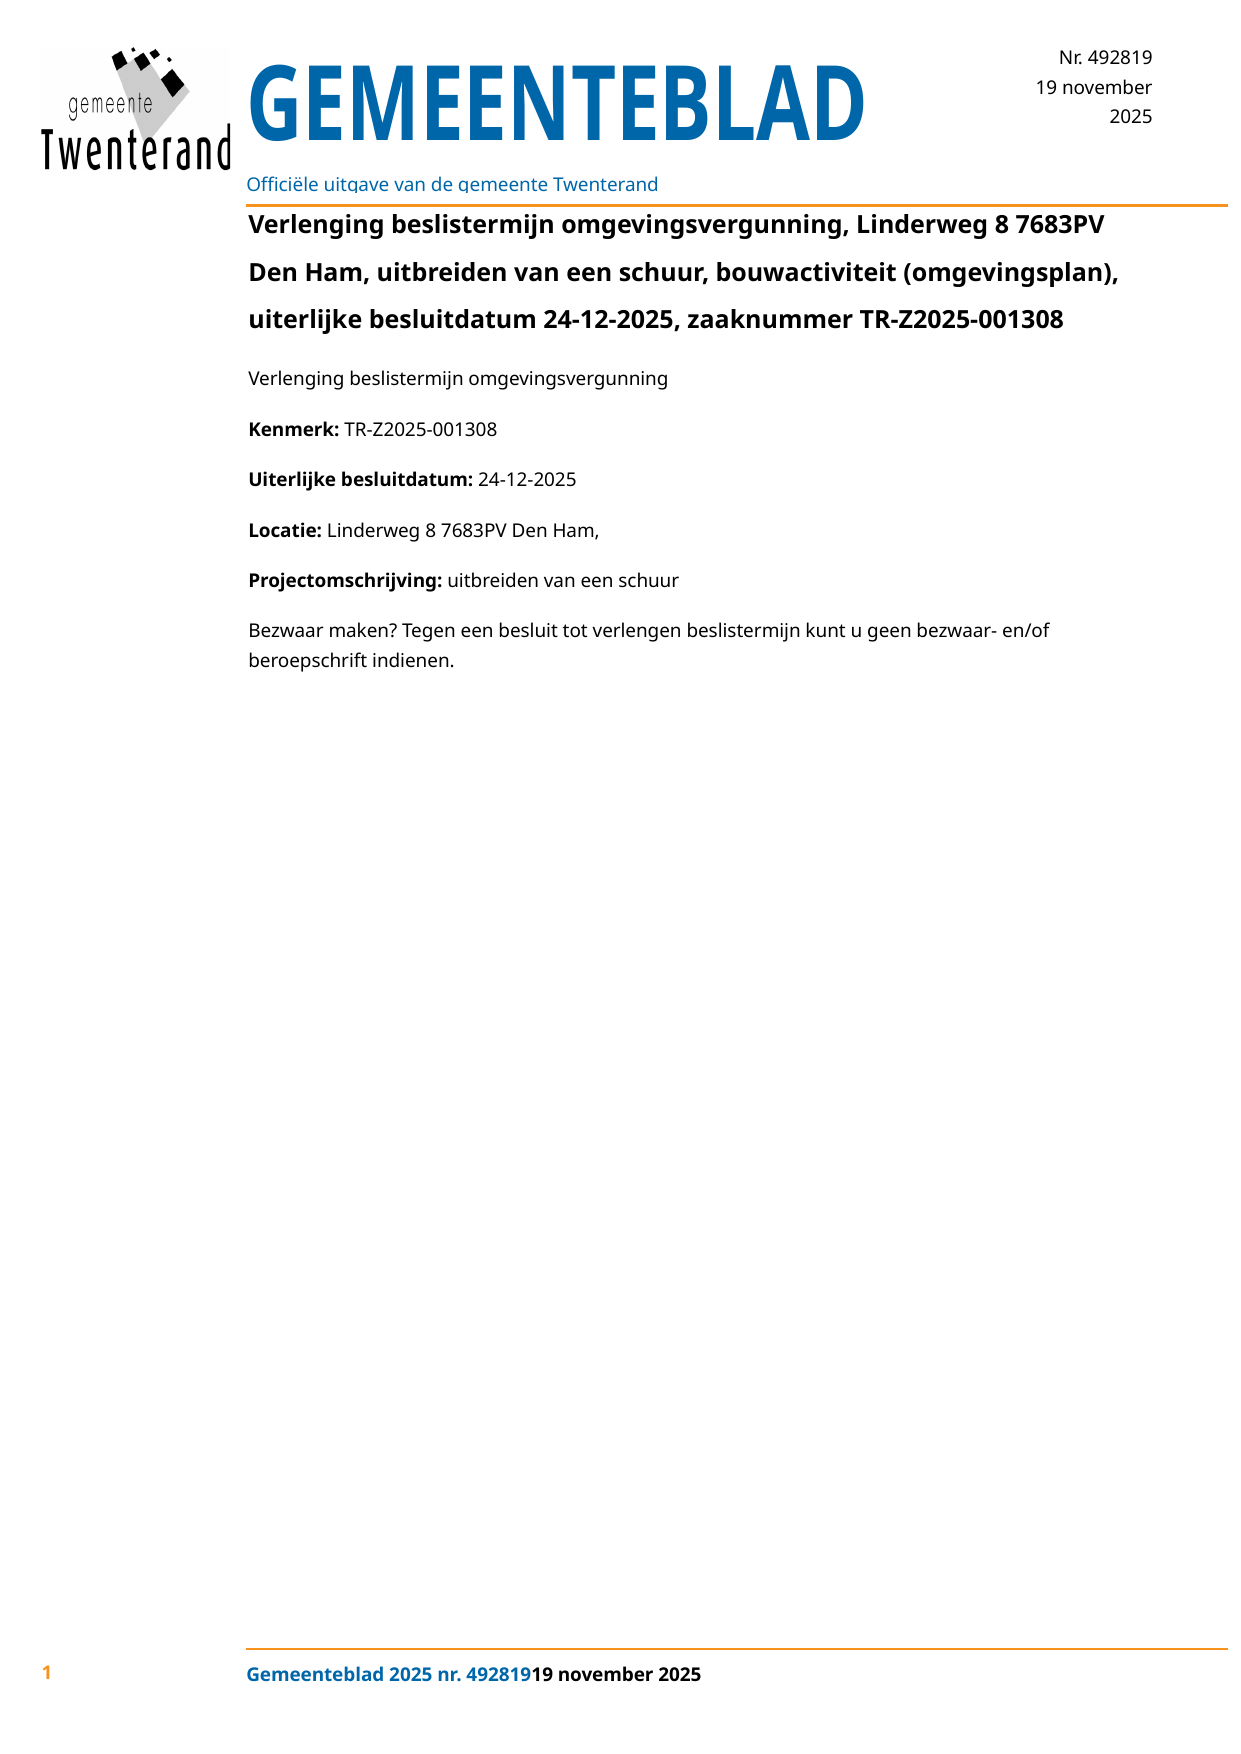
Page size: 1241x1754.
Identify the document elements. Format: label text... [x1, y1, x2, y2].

text Projectomschrijving: uitbreiden van een schuur [248, 567, 1152, 593]
text Verlenging beslistermijn omgevingsvergunning [248, 366, 1152, 391]
text Kenmerk: TR-Z2025-001308 [248, 416, 1152, 442]
picture [41, 47, 231, 172]
text Locatie: Linderweg 8 7683PV Den Ham, [248, 517, 1152, 542]
text Bezwaar maken? Tegen een besluit tot verlengen beslistermijn kunt u geen bezwaar- en/of beroepschrift indienen. [248, 618, 1152, 673]
text Verlenging beslistermijn omgevingsvergunning, Linderweg 8 7683PV Den Ham, uitbreiden van een schuur, bouwactiviteit (omgevingsplan), uiterlijke besluitdatum 24-12-2025, zaaknummer TR-Z2025-001308 [248, 207, 1152, 336]
text Uiterlijke besluitdatum: 24-12-2025 [248, 466, 1152, 492]
